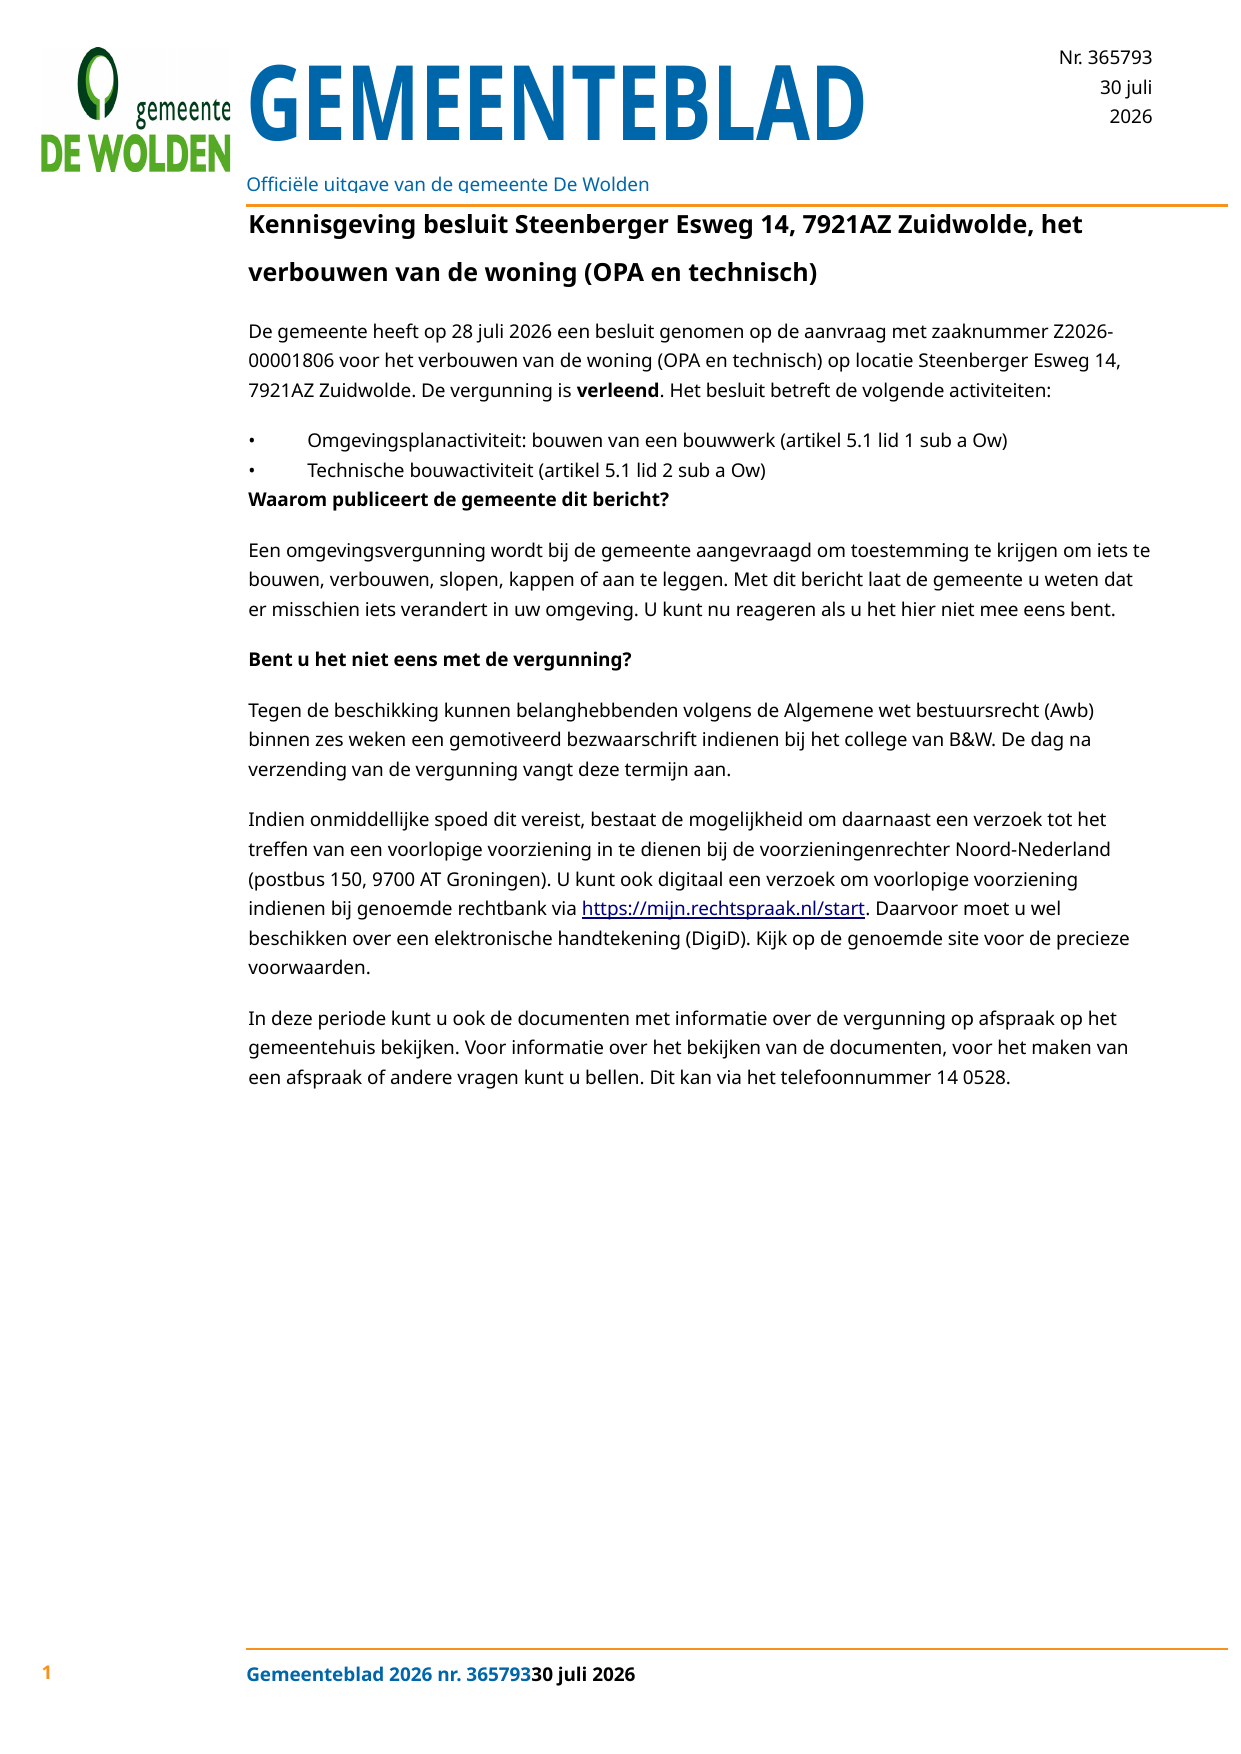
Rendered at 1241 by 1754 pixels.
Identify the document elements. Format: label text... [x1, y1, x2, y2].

picture [41, 47, 231, 172]
text Indien onmiddellijke spoed dit vereist, bestaat de mogelijkheid om daarnaast een verzoek tot het treffen van een voorlopige voorziening in te dienen bij de voorzieningenrechter Noord-Nederland (postbus 150, 9700 AT Groningen). U kunt ook digitaal een verzoek om voorlopige voorziening indienen bij genoemde rechtbank via https://mijn.rechtspraak.nl/start. Daarvoor moet u wel beschikken over een elektronische handtekening (DigiD). Kijk op de genoemde site voor de precieze voorwaarden. [248, 807, 1152, 980]
list Technische bouwactiviteit (artikel 5.1 lid 2 sub a Ow) [248, 457, 1152, 483]
text Een omgevingsvergunning wordt bij de gemeente aangevraagd om toestemming te krijgen om iets te bouwen, verbouwen, slopen, kappen of aan te leggen. Met dit bericht laat de gemeente u weten dat er misschien iets verandert in uw omgeving. U kunt nu reageren als u het hier niet mee eens bent. [248, 537, 1152, 622]
text Waarom publiceert de gemeente dit bericht? [248, 487, 1152, 512]
text De gemeente heeft op 28 juli 2026 een besluit genomen op de aanvraag met zaaknummer Z2026-00001806 voor het verbouwen van de woning (OPA en technisch) op locatie Steenberger Esweg 14, 7921AZ Zuidwolde. De vergunning is verleend. Het besluit betreft de volgende activiteiten: [248, 318, 1152, 403]
text Bent u het niet eens met de vergunning? [248, 647, 1152, 672]
text Kennisgeving besluit Steenberger Esweg 14, 7921AZ Zuidwolde, het verbouwen van de woning (OPA en technisch) [248, 207, 1152, 288]
text In deze periode kunt u ook de documenten met informatie over de vergunning op afspraak op het gemeentehuis bekijken. Voor informatie over het bekijken van de documenten, voor het maken van een afspraak of andere vragen kunt u bellen. Dit kan via het telefoonnummer 14 0528. [248, 1005, 1152, 1090]
text Tegen de beschikking kunnen belanghebbenden volgens de Algemene wet bestuursrecht (Awb) binnen zes weken een gemotiveerd bezwaarschrift indienen bij het college van B&W. De dag na verzending van de vergunning vangt deze termijn aan. [248, 697, 1152, 782]
list Omgevingsplanactiviteit: bouwen van een bouwwerk (artikel 5.1 lid 1 sub a Ow) [248, 427, 1152, 453]
